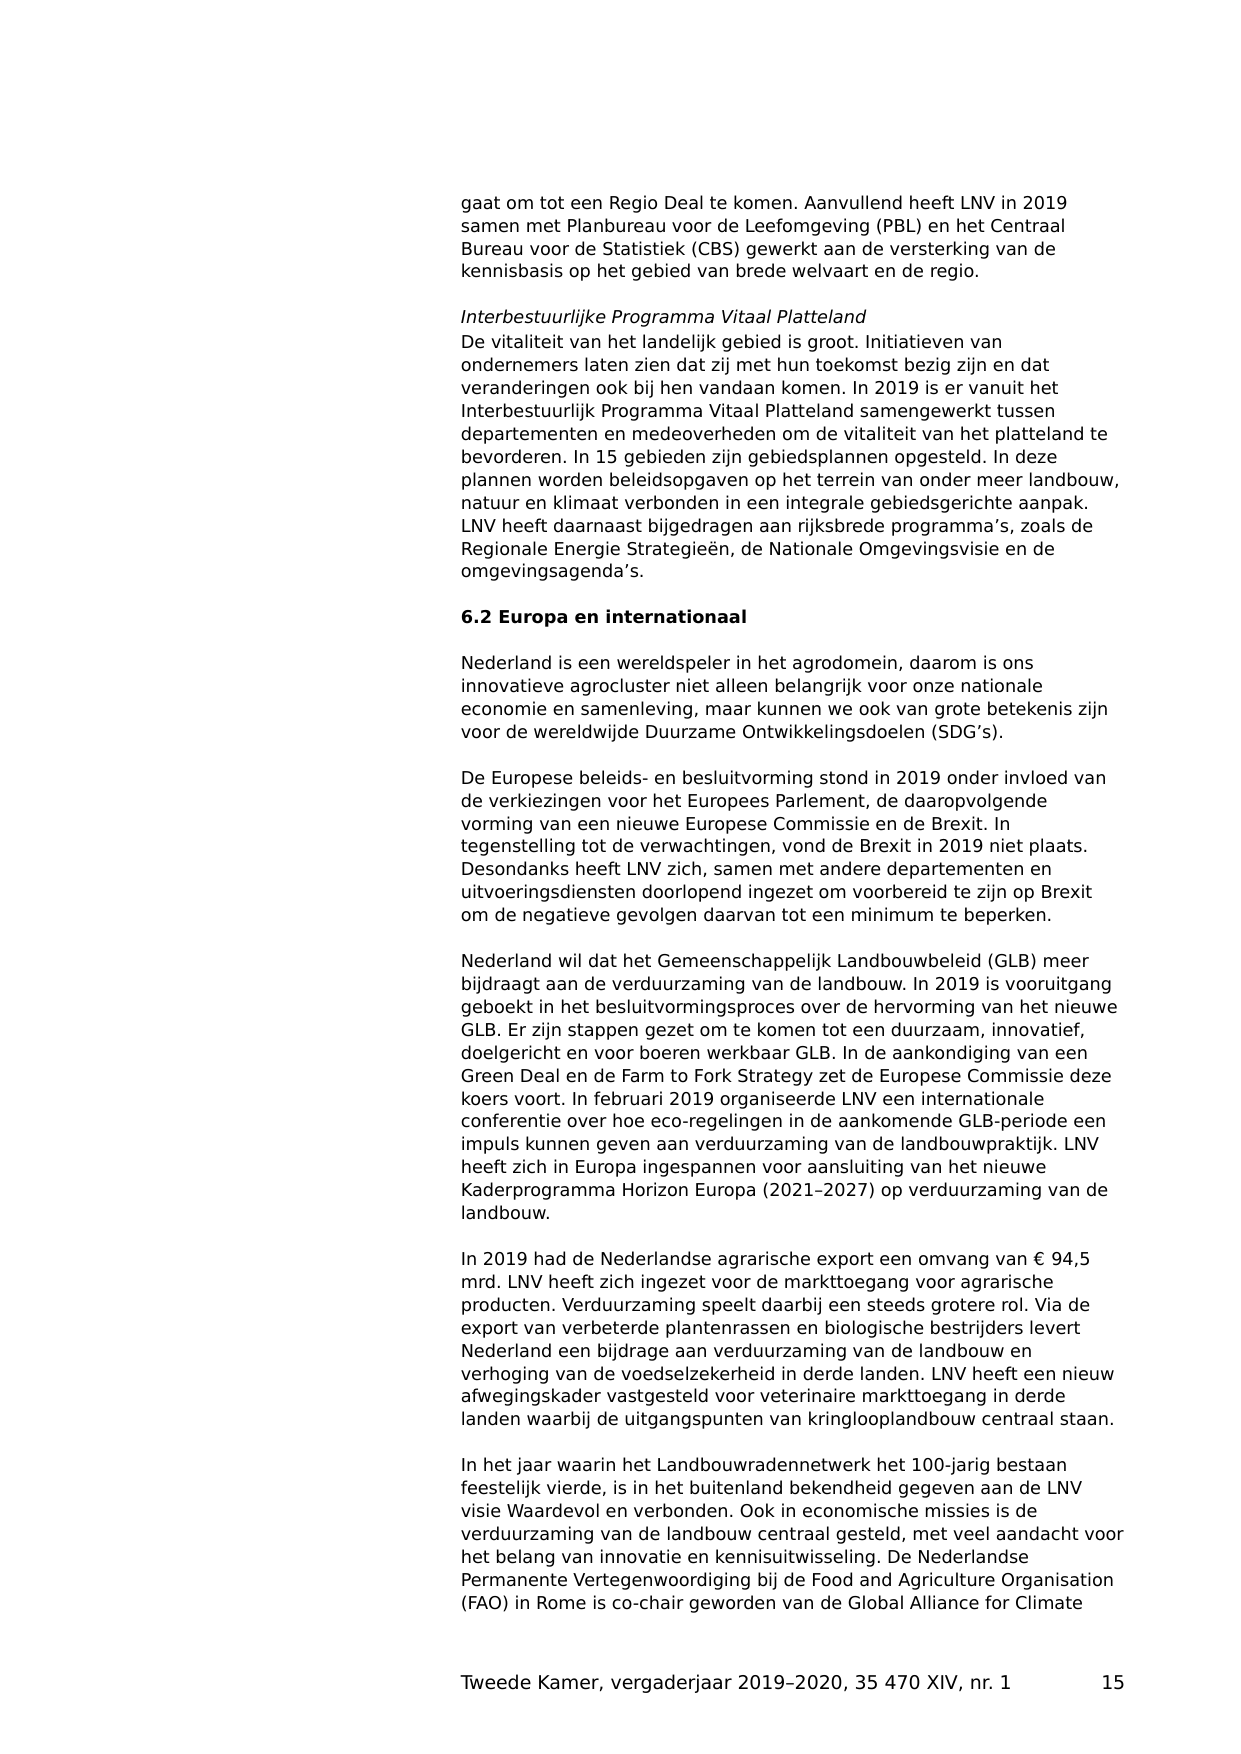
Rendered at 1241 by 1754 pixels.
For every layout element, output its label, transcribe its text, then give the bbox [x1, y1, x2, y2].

text Interbestuurlijke Programma Vitaal Platteland [461, 305, 1125, 328]
text 6.2 Europa en internationaal [461, 605, 1125, 628]
text In het jaar waarin het Landbouwradennetwerk het 100-jarig bestaan feestelijk vierde, is in het buitenland bekendheid gegeven aan de LNV visie Waardevol en verbonden. Ook in economische missies is de verduurzaming van de landbouw centraal gesteld, met veel aandacht voor het belang van innovatie en kennisuitwisseling. De Nederlandse Permanente Vertegenwoordiging bij de Food and Agriculture Organisation (FAO) in Rome is co-chair geworden van de Global Alliance for Climate [461, 1453, 1125, 1614]
text Nederland is een wereldspeler in het agrodomein, daarom is ons innovatieve agrocluster niet alleen belangrijk voor onze nationale economie en samenleving, maar kunnen we ook van grote betekenis zijn voor de wereldwijde Duurzame Ontwikkelingsdoelen (SDG’s). [461, 651, 1125, 743]
text De Europese beleids- en besluitvorming stond in 2019 onder invloed van de verkiezingen voor het Europees Parlement, de daaropvolgende vorming van een nieuwe Europese Commissie en de Brexit. In tegenstelling tot de verwachtingen, vond de Brexit in 2019 niet plaats. Desondanks heeft LNV zich, samen met andere departementen en uitvoeringsdiensten doorlopend ingezet om voorbereid te zijn op Brexit om de negatieve gevolgen daarvan tot een minimum te beperken. [461, 766, 1125, 926]
text gaat om tot een Regio Deal te komen. Aanvullend heeft LNV in 2019 samen met Planbureau voor de Leefomgeving (PBL) en het Centraal Bureau voor de Statistiek (CBS) gewerkt aan de versterking van de kennisbasis op het gebied van brede welvaart en de regio. [461, 191, 1125, 282]
text De vitaliteit van het landelijk gebied is groot. Initiatieven van ondernemers laten zien dat zij met hun toekomst bezig zijn en dat veranderingen ook bij hen vandaan komen. In 2019 is er vanuit het Interbestuurlijk Programma Vitaal Platteland samengewerkt tussen departementen en medeoverheden om de vitaliteit van het platteland te bevorderen. In 15 gebieden zijn gebiedsplannen opgesteld. In deze plannen worden beleidsopgaven op het terrein van onder meer landbouw, natuur en klimaat verbonden in een integrale gebiedsgerichte aanpak. LNV heeft daarnaast bijgedragen aan rijksbrede programma’s, zoals de Regionale Energie Strategieën, de Nationale Omgevingsvisie en de omgevingsagenda’s. [461, 330, 1125, 582]
text Nederland wil dat het Gemeenschappelijk Landbouwbeleid (GLB) meer bijdraagt aan de verduurzaming van de landbouw. In 2019 is vooruitgang geboekt in het besluitvormingsproces over de hervorming van het nieuwe GLB. Er zijn stappen gezet om te komen tot een duurzaam, innovatief, doelgericht en voor boeren werkbaar GLB. In de aankondiging van een Green Deal en de Farm to Fork Strategy zet de Europese Commissie deze koers voort. In februari 2019 organiseerde LNV een internationale conferentie over hoe eco-regelingen in de aankomende GLB-periode een impuls kunnen geven aan verduurzaming van de landbouwpraktijk. LNV heeft zich in Europa ingespannen voor aansluiting van het nieuwe Kaderprogramma Horizon Europa (2021–2027) op verduurzaming van de landbouw. [461, 949, 1125, 1224]
text In 2019 had de Nederlandse agrarische export een omvang van € 94,5 mrd. LNV heeft zich ingezet voor de markttoegang voor agrarische producten. Verduurzaming speelt daarbij een steeds grotere rol. Via de export van verbeterde plantenrassen en biologische bestrijders levert Nederland een bijdrage aan verduurzaming van de landbouw en verhoging van de voedselzekerheid in derde landen. LNV heeft een nieuw afwegingskader vastgesteld voor veterinaire markttoegang in derde landen waarbij de uitgangspunten van kringlooplandbouw centraal staan. [461, 1247, 1125, 1430]
